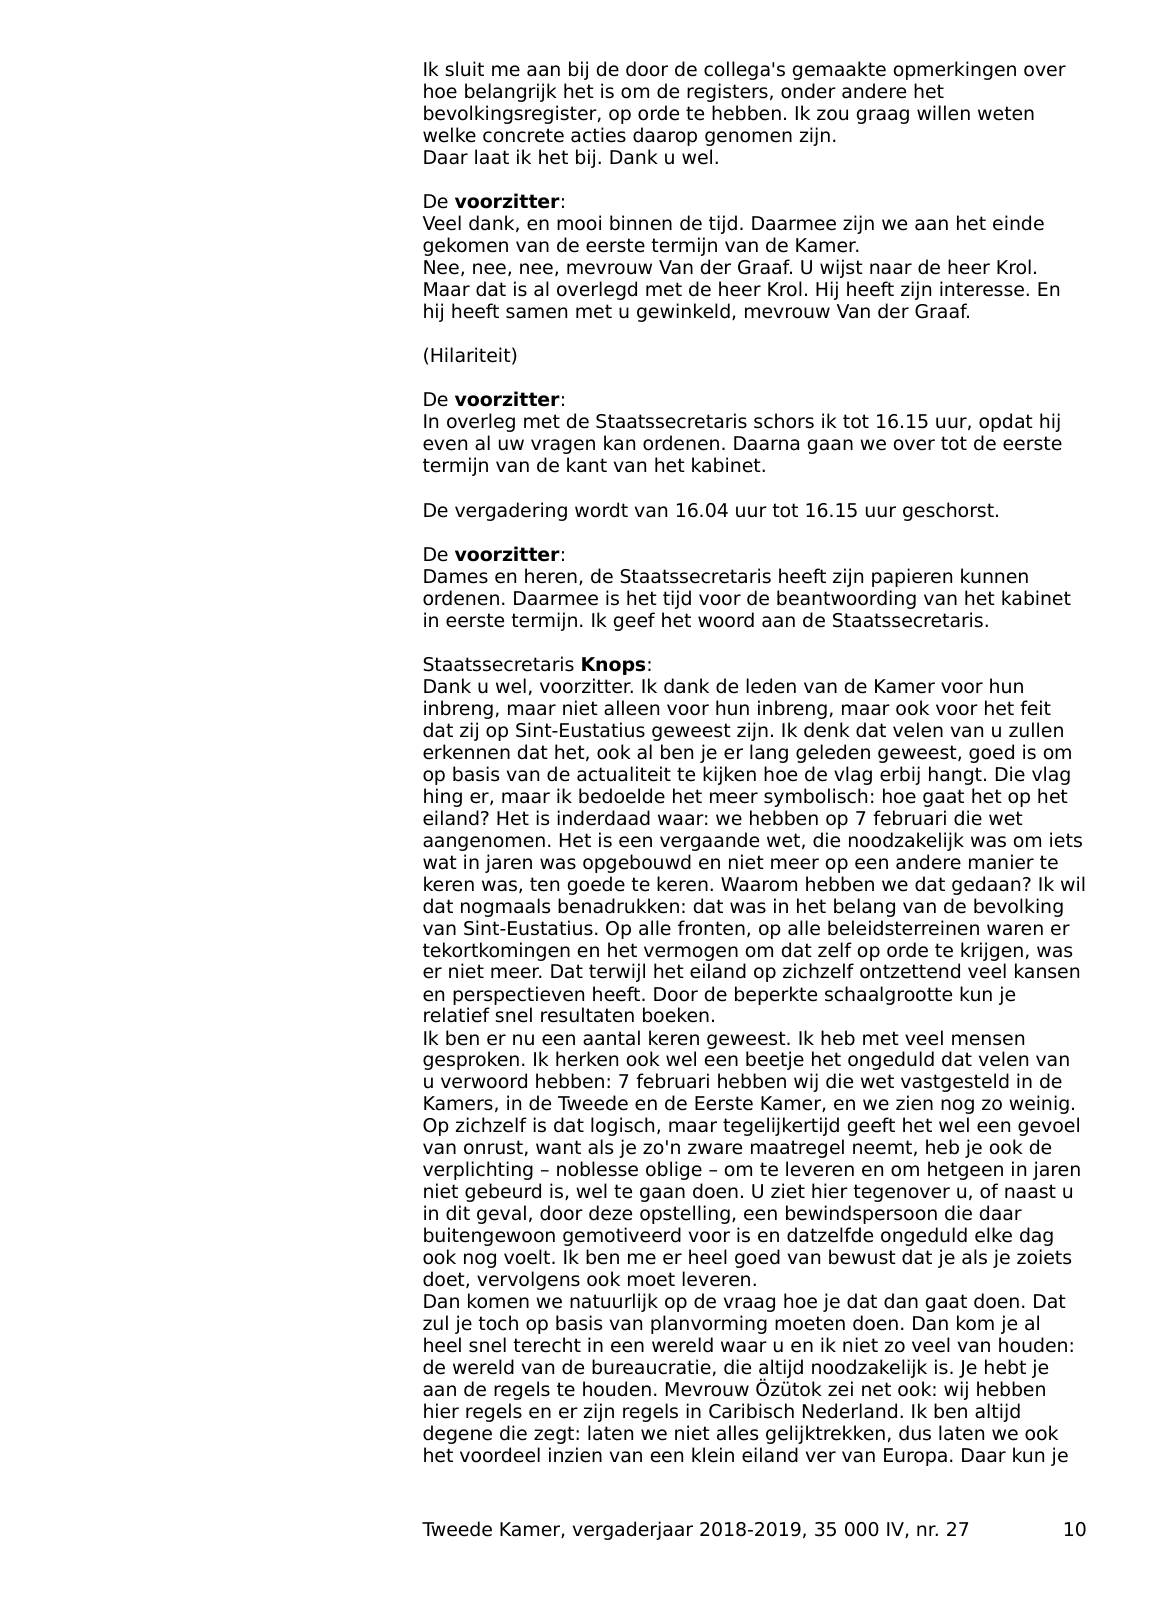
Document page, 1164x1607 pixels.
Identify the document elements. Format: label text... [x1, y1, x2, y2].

text De voorzitter: [422, 544, 1087, 566]
text De voorzitter: [422, 389, 1087, 411]
text Staatssecretaris Knops: [422, 654, 1087, 676]
text (Hilariteit) [422, 345, 1087, 367]
text Dank u wel, voorzitter. Ik dank de leden van de Kamer voor hun inbreng, maar niet alleen voor hun inbreng, maar ook voor het feit dat zij op Sint-Eustatius geweest zijn. Ik denk dat velen van u zullen erkennen dat het, ook al ben je er lang geleden geweest, goed is om op basis van de actualiteit te kijken hoe de vlag erbij hangt. Die vlag hing er, maar ik bedoelde het meer symbolisch: hoe gaat het op het eiland? Het is inderdaad waar: we hebben op 7 februari die wet aangenomen. Het is een vergaande wet, die noodzakelijk was om iets wat in jaren was opgebouwd en niet meer op een andere manier te keren was, ten goede te keren. Waarom hebben we dat gedaan? Ik wil dat nogmaals benadrukken: dat was in het belang van de bevolking van Sint-Eustatius. Op alle fronten, op alle beleidsterreinen waren er tekortkomingen en het vermogen om dat zelf op orde te krijgen, was er niet meer. Dat terwijl het eiland op zichzelf ontzettend veel kansen en perspectieven heeft. Door de beperkte schaalgrootte kun je relatief snel resultaten boeken. [422, 676, 1087, 1027]
text Dames en heren, de Staatssecretaris heeft zijn papieren kunnen ordenen. Daarmee is het tijd voor de beantwoording van het kabinet in eerste termijn. Ik geef het woord aan de Staatssecretaris. [422, 566, 1087, 632]
text De voorzitter: [422, 191, 1087, 213]
text De vergadering wordt van 16.04 uur tot 16.15 uur geschorst. [422, 499, 1087, 521]
text In overleg met de Staatssecretaris schors ik tot 16.15 uur, opdat hij even al uw vragen kan ordenen. Daarna gaan we over tot de eerste termijn van de kant van het kabinet. [422, 411, 1087, 477]
text Nee, nee, nee, mevrouw Van der Graaf. U wijst naar de heer Krol. Maar dat is al overlegd met de heer Krol. Hij heeft zijn interesse. En hij heeft samen met u gewinkeld, mevrouw Van der Graaf. [422, 257, 1087, 323]
text Veel dank, en mooi binnen de tijd. Daarmee zijn we aan het einde gekomen van de eerste termijn van de Kamer. [422, 213, 1087, 257]
text Ik ben er nu een aantal keren geweest. Ik heb met veel mensen gesproken. Ik herken ook wel een beetje het ongeduld dat velen van u verwoord hebben: 7 februari hebben wij die wet vastgesteld in de Kamers, in de Tweede en de Eerste Kamer, en we zien nog zo weinig. Op zichzelf is dat logisch, maar tegelijkertijd geeft het wel een gevoel van onrust, want als je zo'n zware maatregel neemt, heb je ook de verplichting – noblesse oblige – om te leveren en om hetgeen in jaren niet gebeurd is, wel te gaan doen. U ziet hier tegenover u, of naast u in dit geval, door deze opstelling, een bewindspersoon die daar buitengewoon gemotiveerd voor is en datzelfde ongeduld elke dag ook nog voelt. Ik ben me er heel goed van bewust dat je als je zoiets doet, vervolgens ook moet leveren. [422, 1027, 1087, 1291]
text Daar laat ik het bij. Dank u wel. [422, 147, 1087, 169]
text Ik sluit me aan bij de door de collega's gemaakte opmerkingen over hoe belangrijk het is om de registers, onder andere het bevolkingsregister, op orde te hebben. Ik zou graag willen weten welke concrete acties daarop genomen zijn. [422, 59, 1087, 147]
text Dan komen we natuurlijk op de vraag hoe je dat dan gaat doen. Dat zul je toch op basis van planvorming moeten doen. Dan kom je al heel snel terecht in een wereld waar u en ik niet zo veel van houden: de wereld van de bureaucratie, die altijd noodzakelijk is. Je hebt je aan de regels te houden. Mevrouw Özütok zei net ook: wij hebben hier regels en er zijn regels in Caribisch Nederland. Ik ben altijd degene die zegt: laten we niet alles gelijktrekken, dus laten we ook het voordeel inzien van een klein eiland ver van Europa. Daar kun je [422, 1291, 1087, 1467]
